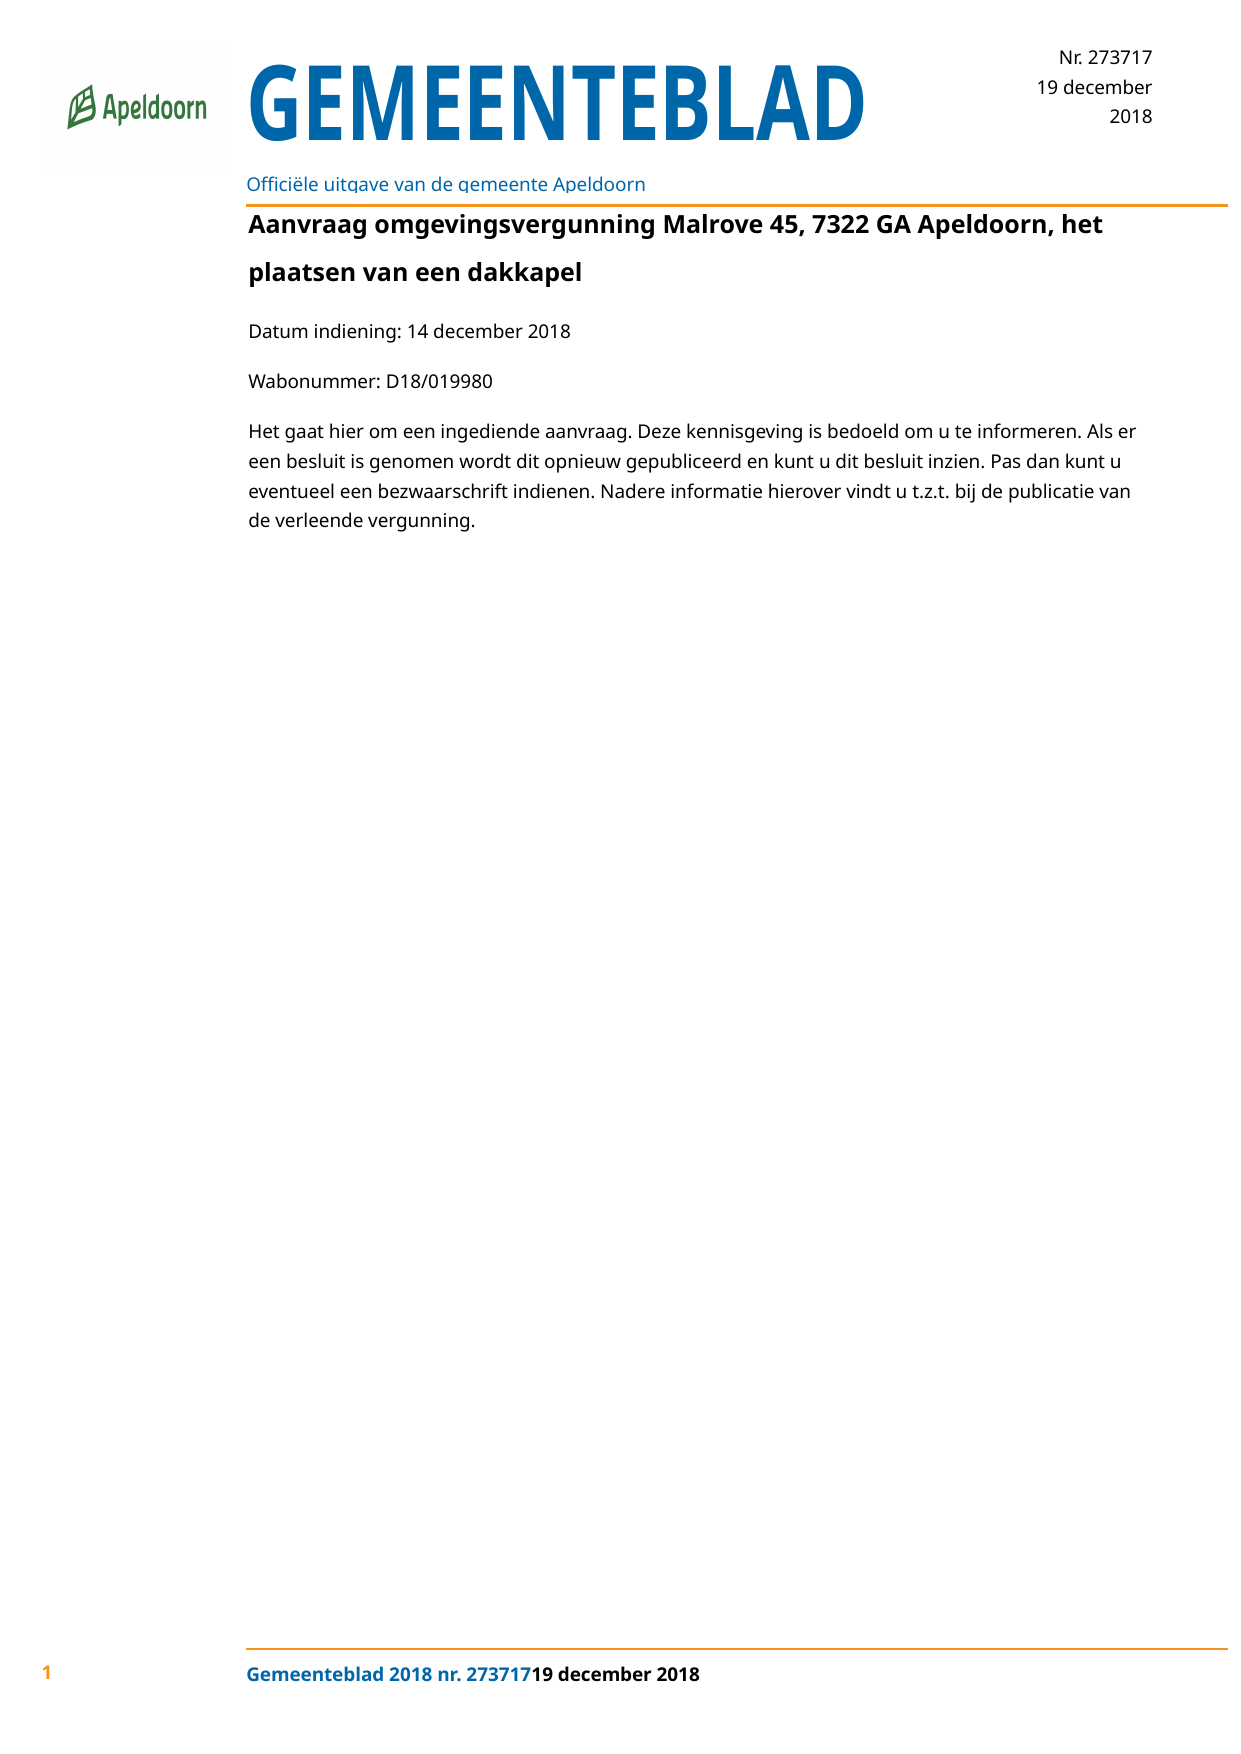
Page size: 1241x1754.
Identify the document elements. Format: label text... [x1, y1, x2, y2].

text Wabonummer: D18/019980 [248, 368, 1152, 394]
picture [41, 47, 231, 172]
text Aanvraag omgevingsvergunning Malrove 45, 7322 GA Apeldoorn, het plaatsen van een dakkapel [248, 207, 1152, 288]
text Datum indiening: 14 december 2018 [248, 318, 1152, 344]
text Het gaat hier om een ingediende aanvraag. Deze kennisgeving is bedoeld om u te informeren. Als er een besluit is genomen wordt dit opnieuw gepubliceerd en kunt u dit besluit inzien. Pas dan kunt u eventueel een bezwaarschrift indienen. Nadere informatie hierover vindt u t.z.t. bij de publicatie van de verleende vergunning. [248, 419, 1152, 533]
